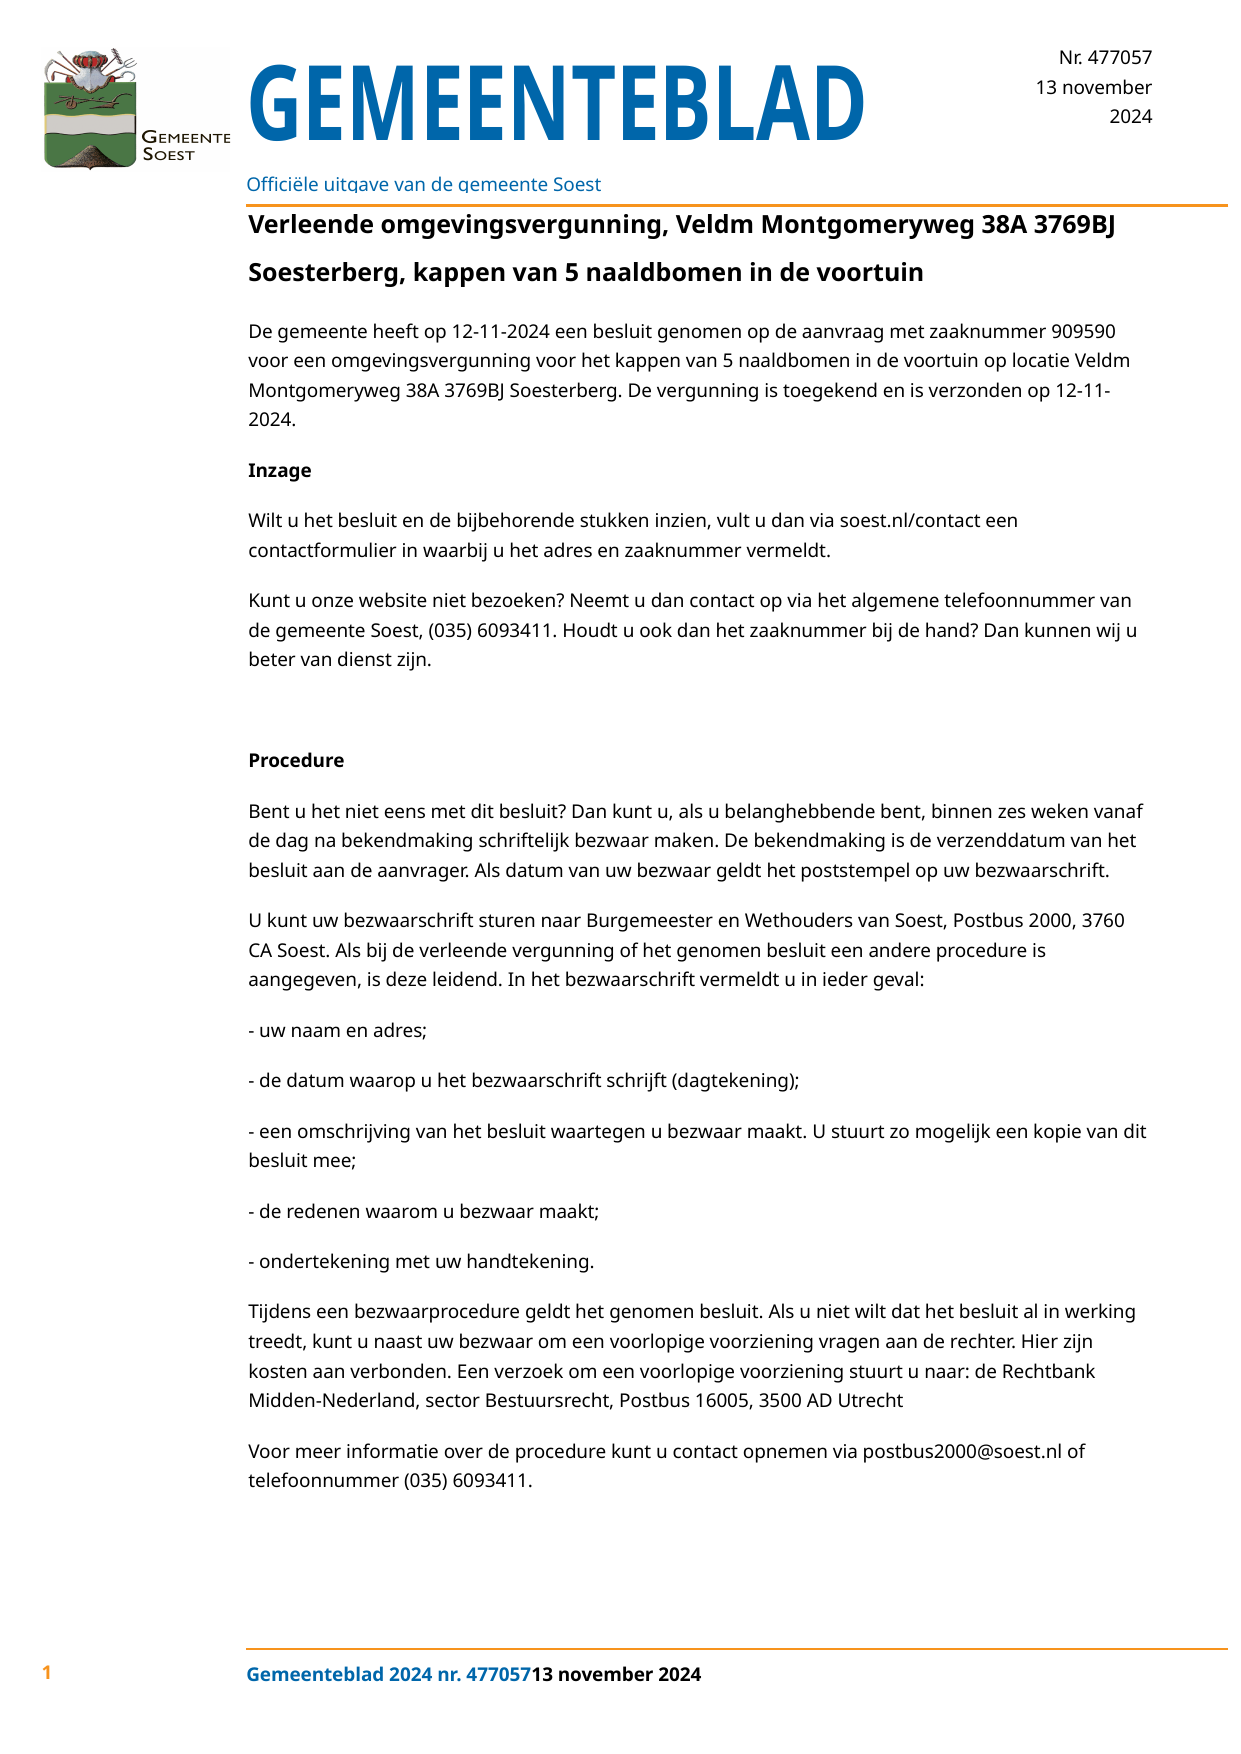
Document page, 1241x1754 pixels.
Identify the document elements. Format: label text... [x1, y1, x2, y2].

text U kunt uw bezwaarschrift sturen naar Burgemeester en Wethouders van Soest, Postbus 2000, 3760 CA Soest. Als bij de verleende vergunning of het genomen besluit een andere procedure is aangegeven, is deze leidend. In het bezwaarschrift vermeldt u in ieder geval: [248, 907, 1152, 992]
text Bent u het niet eens met dit besluit? Dan kunt u, als u belanghebbende bent, binnen zes weken vanaf de dag na bekendmaking schriftelijk bezwaar maken. De bekendmaking is de verzenddatum van het besluit aan de aanvrager. Als datum van uw bezwaar geldt het poststempel op uw bezwaarschrift. [248, 798, 1152, 883]
text - een omschrijving van het besluit waartegen u bezwaar maakt. U stuurt zo mogelijk een kopie van dit besluit mee; [248, 1118, 1152, 1173]
text - ondertekening met uw handtekening. [248, 1248, 1152, 1274]
text De gemeente heeft op 12-11-2024 een besluit genomen op de aanvraag met zaaknummer 909590 voor een omgevingsvergunning voor het kappen van 5 naaldbomen in de voortuin op locatie Veldm Montgomeryweg 38A 3769BJ Soesterberg. De vergunning is toegekend en is verzonden op 12-11-2024. [248, 318, 1152, 432]
text - de datum waarop u het bezwaarschrift schrijft (dagtekening); [248, 1067, 1152, 1093]
text Wilt u het besluit en de bijbehorende stukken inzien, vult u dan via soest.nl/contact een contactformulier in waarbij u het adres en zaaknummer vermeldt. [248, 507, 1152, 563]
text Tijdens een bezwaarprocedure geldt het genomen besluit. Als u niet wilt dat het besluit al in werking treedt, kunt u naast uw bezwaar om een voorlopige voorziening vragen aan de rechter. Hier zijn kosten aan verbonden. Een verzoek om een voorlopige voorziening stuurt u naar: de Rechtbank Midden-Nederland, sector Bestuursrecht, Postbus 16005, 3500 AD Utrecht [248, 1299, 1152, 1413]
text Verleende omgevingsvergunning, Veldm Montgomeryweg 38A 3769BJ Soesterberg, kappen van 5 naaldbomen in de voortuin [248, 207, 1152, 288]
text Kunt u onze website niet bezoeken? Neemt u dan contact op via het algemene telefoonnummer van de gemeente Soest, (035) 6093411. Houdt u ook dan het zaaknummer bij de hand? Dan kunnen wij u beter van dienst zijn. [248, 587, 1152, 672]
picture [41, 47, 231, 172]
text - de redenen waarom u bezwaar maakt; [248, 1198, 1152, 1224]
text Procedure [248, 747, 1152, 773]
text Voor meer informatie over de procedure kunt u contact opnemen via postbus2000@soest.nl of telefoonnummer (035) 6093411. [248, 1438, 1152, 1493]
text Inzage [248, 457, 1152, 483]
text - uw naam en adres; [248, 1017, 1152, 1043]
